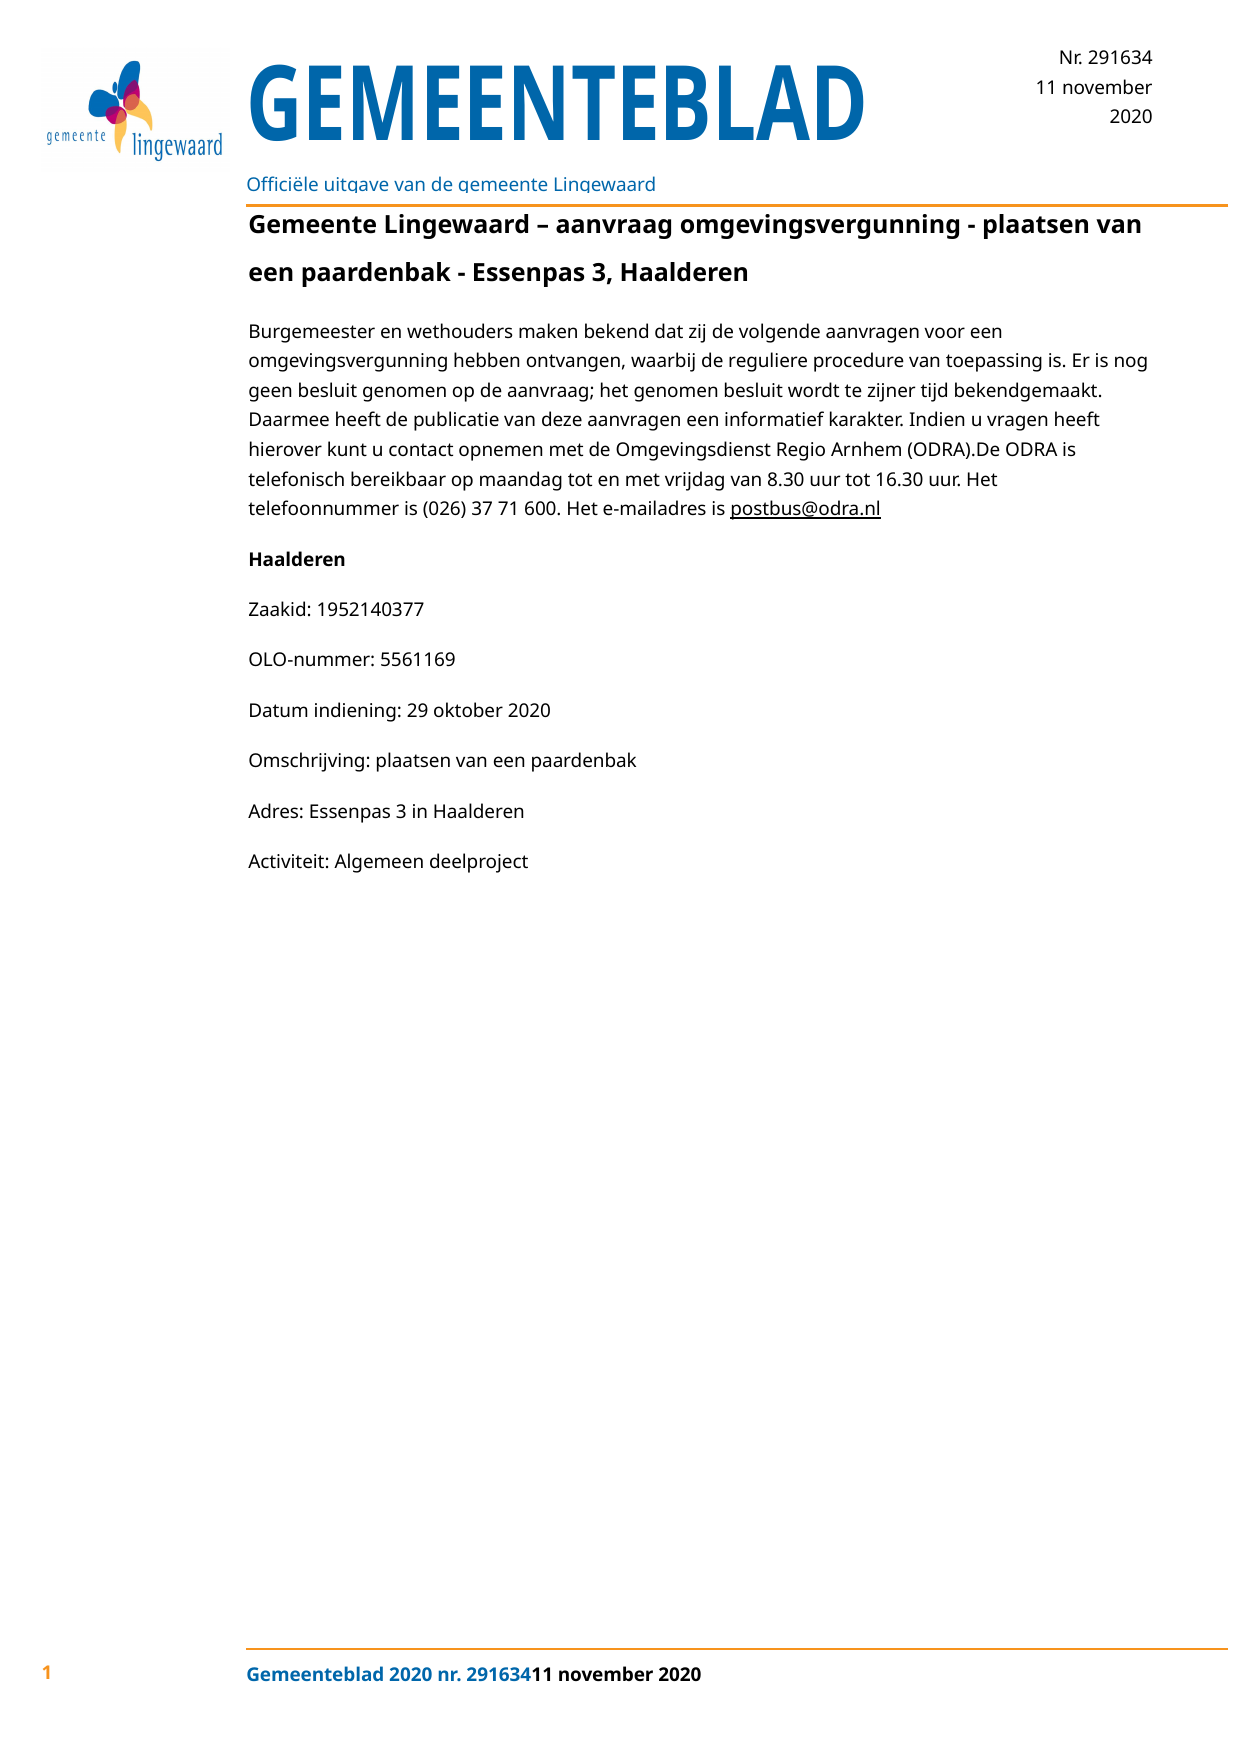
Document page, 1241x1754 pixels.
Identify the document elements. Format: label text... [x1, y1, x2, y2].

text Adres: Essenpas 3 in Haalderen [248, 798, 1152, 824]
text Omschrijving: plaatsen van een paardenbak [248, 747, 1152, 773]
text Gemeente Lingewaard – aanvraag omgevingsvergunning - plaatsen van een paardenbak - Essenpas 3, Haalderen [248, 207, 1152, 288]
text Datum indiening: 29 oktober 2020 [248, 697, 1152, 723]
text Zaakid: 1952140377 [248, 596, 1152, 622]
text Activiteit: Algemeen deelproject [248, 848, 1152, 874]
picture [41, 47, 231, 172]
text Haalderen [248, 546, 1152, 572]
text OLO-nummer: 5561169 [248, 647, 1152, 672]
text Burgemeester en wethouders maken bekend dat zij de volgende aanvragen voor een omgevingsvergunning hebben ontvangen, waarbij de reguliere procedure van toepassing is. Er is nog geen besluit genomen op de aanvraag; het genomen besluit wordt te zijner tijd bekendgemaakt. Daarmee heeft de publicatie van deze aanvragen een informatief karakter. Indien u vragen heeft hierover kunt u contact opnemen met de Omgevingsdienst Regio Arnhem (ODRA).De ODRA is telefonisch bereikbaar op maandag tot en met vrijdag van 8.30 uur tot 16.30 uur. Het telefoonnummer is (026) 37 71 600. Het e-mailadres is postbus@odra.nl [248, 318, 1152, 521]
